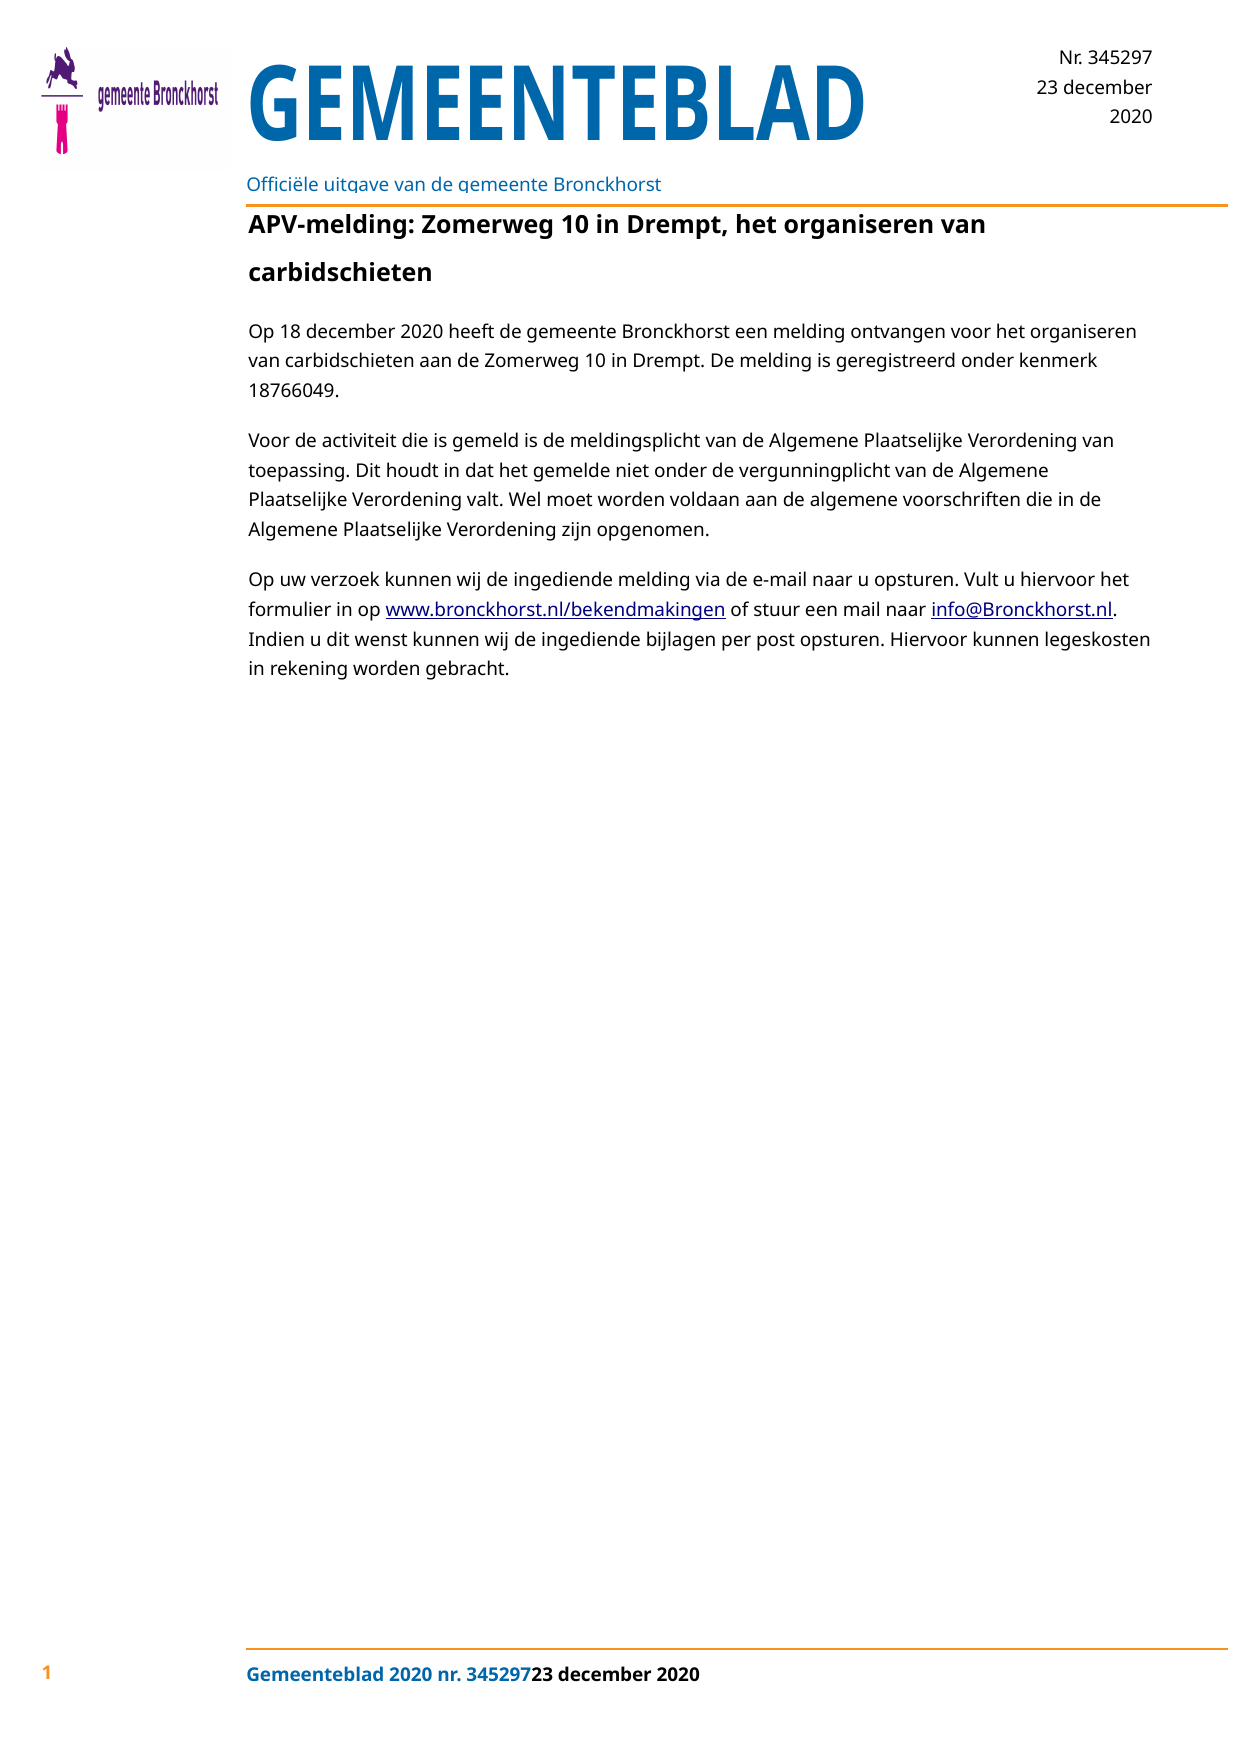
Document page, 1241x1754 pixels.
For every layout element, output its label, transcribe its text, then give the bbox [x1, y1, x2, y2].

text APV-melding: Zomerweg 10 in Drempt, het organiseren van carbidschieten [248, 207, 1152, 288]
text Voor de activiteit die is gemeld is de meldingsplicht van de Algemene Plaatselijke Verordening van toepassing. Dit houdt in dat het gemelde niet onder de vergunningplicht van de Algemene Plaatselijke Verordening valt. Wel moet worden voldaan aan de algemene voorschriften die in de Algemene Plaatselijke Verordening zijn opgenomen. [248, 427, 1152, 542]
text Op 18 december 2020 heeft de gemeente Bronckhorst een melding ontvangen voor het organiseren van carbidschieten aan de Zomerweg 10 in Drempt. De melding is geregistreerd onder kenmerk 18766049. [248, 318, 1152, 403]
text Op uw verzoek kunnen wij de ingediende melding via de e-mail naar u opsturen. Vult u hiervoor het formulier in op www.bronckhorst.nl/bekendmakingen of stuur een mail naar info@Bronckhorst.nl. Indien u dit wenst kunnen wij de ingediende bijlagen per post opsturen. Hiervoor kunnen legeskosten in rekening worden gebracht. [248, 567, 1152, 681]
picture [41, 47, 231, 172]
